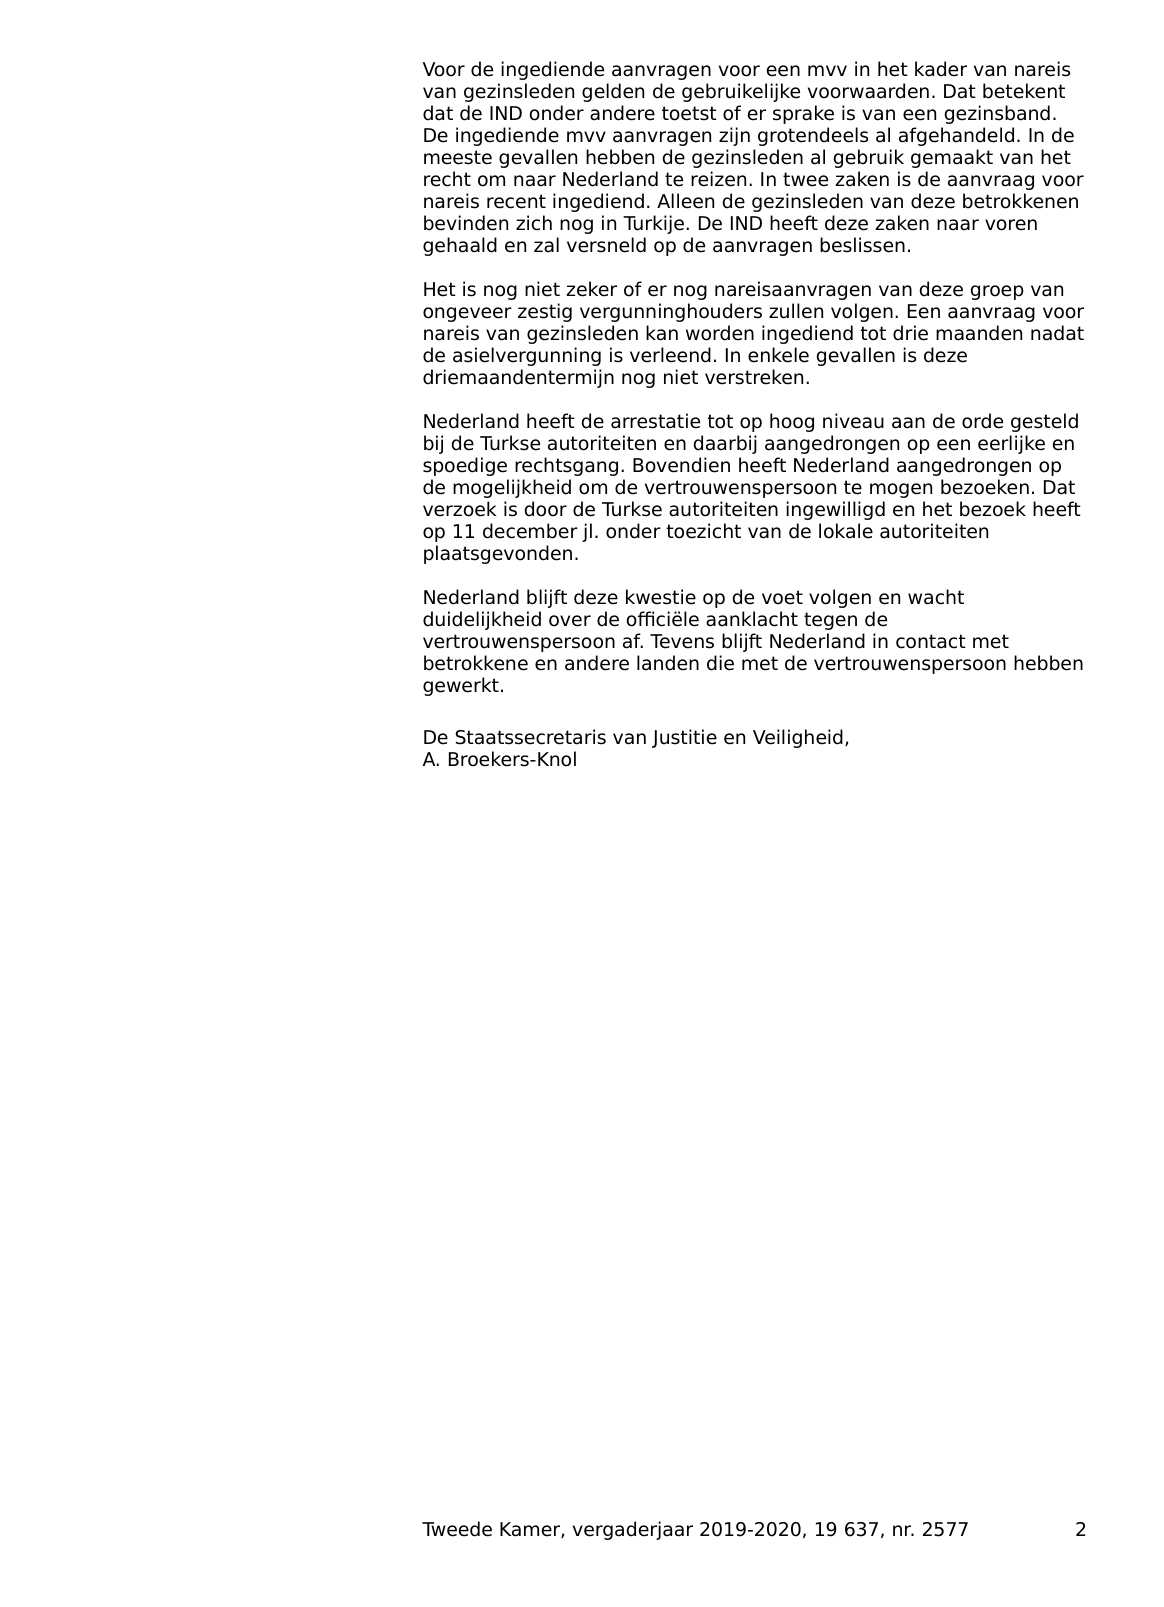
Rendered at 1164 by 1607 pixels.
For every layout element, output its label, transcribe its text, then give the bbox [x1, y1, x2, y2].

text De Staatssecretaris van Justitie en Veiligheid, A. Broekers-Knol [422, 727, 1087, 771]
text Het is nog niet zeker of er nog nareisaanvragen van deze groep van ongeveer zestig vergunninghouders zullen volgen. Een aanvraag voor nareis van gezinsleden kan worden ingediend tot drie maanden nadat de asielvergunning is verleend. In enkele gevallen is deze driemaandentermijn nog niet verstreken. [422, 279, 1087, 389]
text Nederland heeft de arrestatie tot op hoog niveau aan de orde gesteld bij de Turkse autoriteiten en daarbij aangedrongen op een eerlijke en spoedige rechtsgang. Bovendien heeft Nederland aangedrongen op de mogelijkheid om de vertrouwenspersoon te mogen bezoeken. Dat verzoek is door de Turkse autoriteiten ingewilligd en het bezoek heeft op 11 december jl. onder toezicht van de lokale autoriteiten plaatsgevonden. [422, 411, 1087, 565]
text Nederland blijft deze kwestie op de voet volgen en wacht duidelijkheid over de officiële aanklacht tegen de vertrouwenspersoon af. Tevens blijft Nederland in contact met betrokkene en andere landen die met de vertrouwenspersoon hebben gewerkt. [422, 587, 1087, 697]
text Voor de ingediende aanvragen voor een mvv in het kader van nareis van gezinsleden gelden de gebruikelijke voorwaarden. Dat betekent dat de IND onder andere toetst of er sprake is van een gezinsband. De ingediende mvv aanvragen zijn grotendeels al afgehandeld. In de meeste gevallen hebben de gezinsleden al gebruik gemaakt van het recht om naar Nederland te reizen. In twee zaken is de aanvraag voor nareis recent ingediend. Alleen de gezinsleden van deze betrokkenen bevinden zich nog in Turkije. De IND heeft deze zaken naar voren gehaald en zal versneld op de aanvragen beslissen. [422, 59, 1087, 257]
